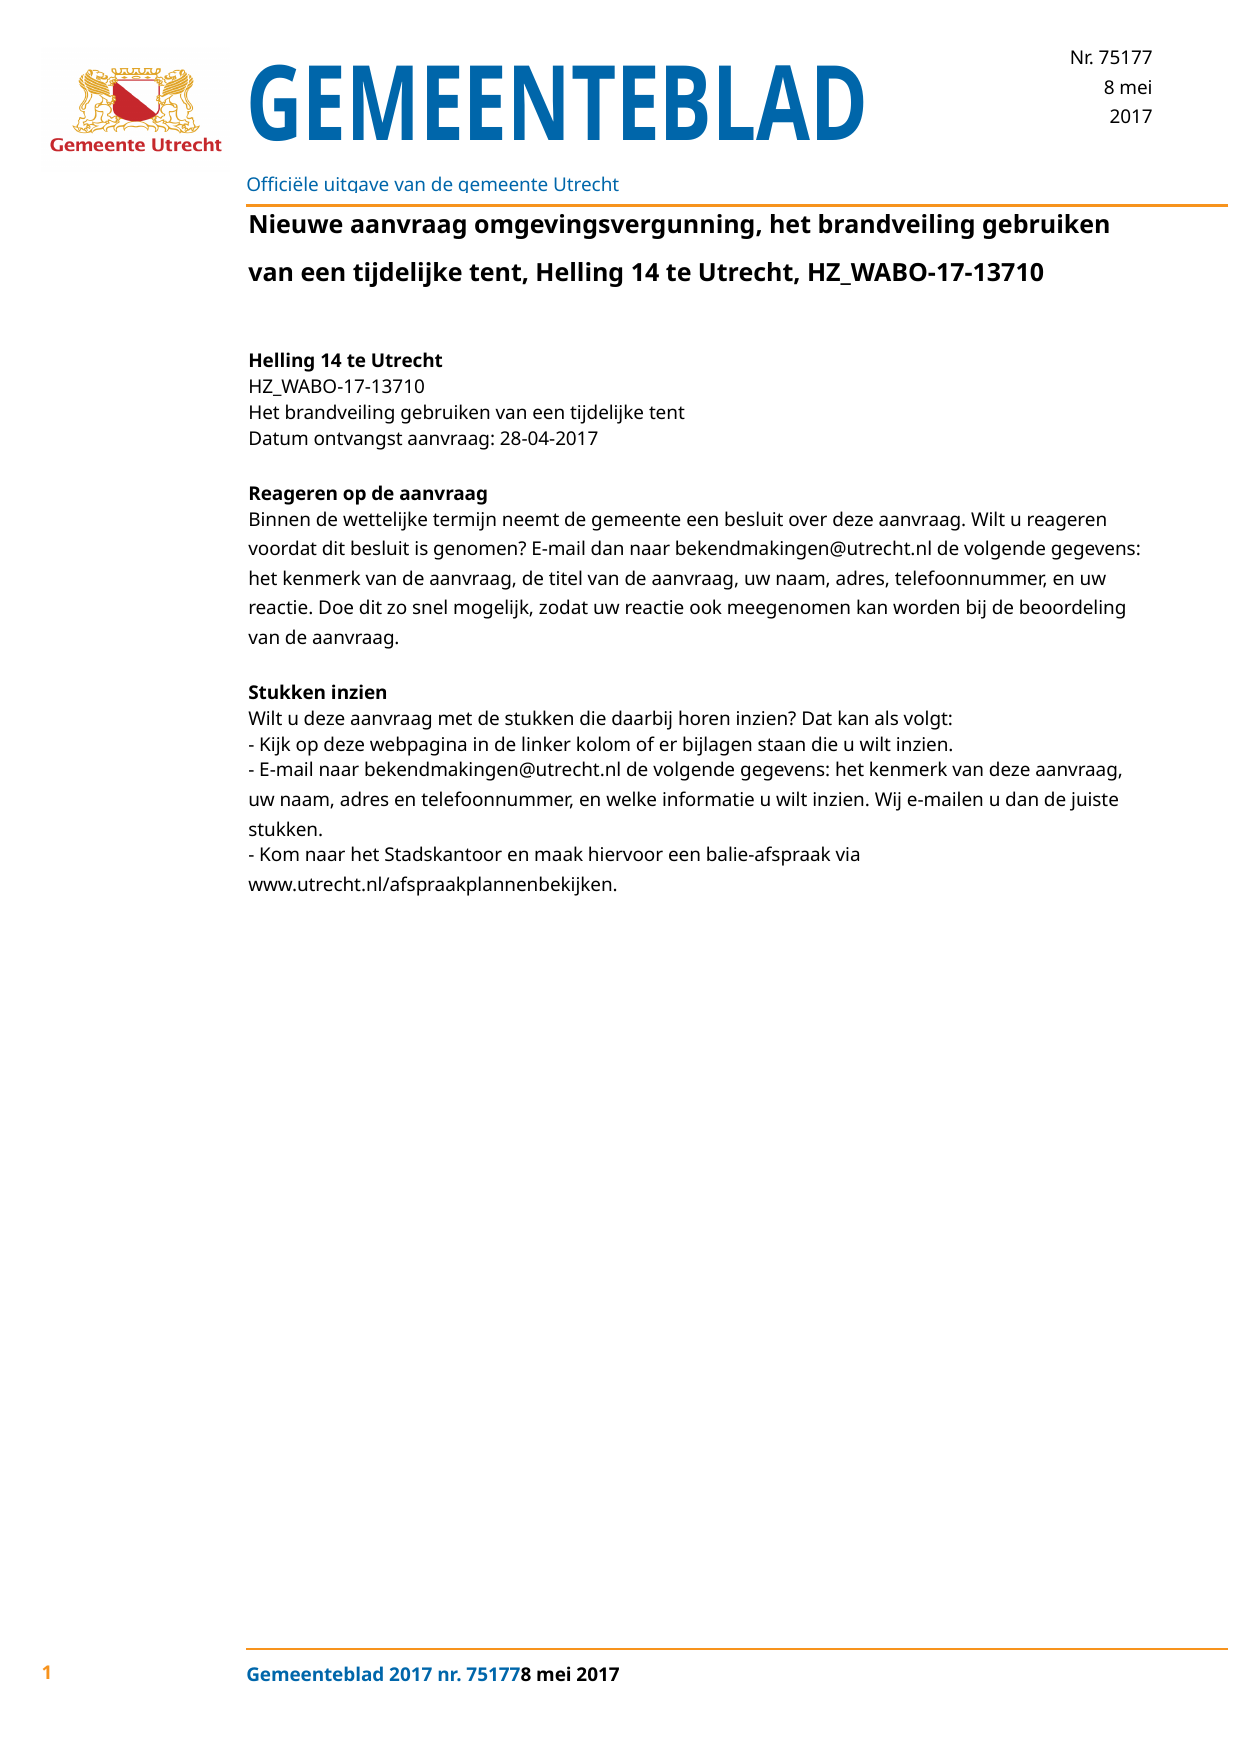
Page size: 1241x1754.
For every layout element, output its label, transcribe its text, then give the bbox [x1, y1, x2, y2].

table_cell - Kijk op deze webpagina in de linker kolom of er bijlagen staan die u wilt inzien. [248, 731, 1152, 757]
table_cell Het brandveiling gebruiken van een tijdelijke tent [248, 399, 1152, 425]
table_cell Binnen de wettelijke termijn neemt de gemeente een besluit over deze aanvraag. Wilt u reageren voordat dit besluit is genomen? E-mail dan naar bekendmakingen@utrecht.nl de volgende gegevens: het kenmerk van de aanvraag, de titel van de aanvraag, uw naam, adres, telefoonnummer, en uw reactie. Doe dit zo snel mogelijk, zodat uw reactie ook meegenomen kan worden bij de beoordeling van de aanvraag. [248, 506, 1152, 679]
table_cell Reageren op de aanvraag [248, 480, 1152, 506]
table_cell HZ_WABO-17-13710 [248, 373, 1152, 399]
table_cell - Kom naar het Stadskantoor en maak hiervoor een balie-afspraak via www.utrecht.nl/afspraakplannenbekijken. [248, 842, 1152, 897]
picture [41, 47, 231, 172]
text Nieuwe aanvraag omgevingsvergunning, het brandveiling gebruiken van een tijdelijke tent, Helling 14 te Utrecht, HZ_WABO-17-13710 [248, 207, 1152, 288]
table_header Helling 14 te Utrecht [248, 348, 1152, 373]
table_cell - E-mail naar bekendmakingen@utrecht.nl de volgende gegevens: het kenmerk van deze aanvraag, uw naam, adres en telefoonnummer, en welke informatie u wilt inzien. Wij e-mailen u dan de juiste stukken. [248, 757, 1152, 842]
table_cell Wilt u deze aanvraag met de stukken die daarbij horen inzien? Dat kan als volgt: [248, 705, 1152, 731]
table_cell Datum ontvangst aanvraag: 28-04-2017 [248, 425, 1152, 480]
table_cell Stukken inzien [248, 680, 1152, 705]
